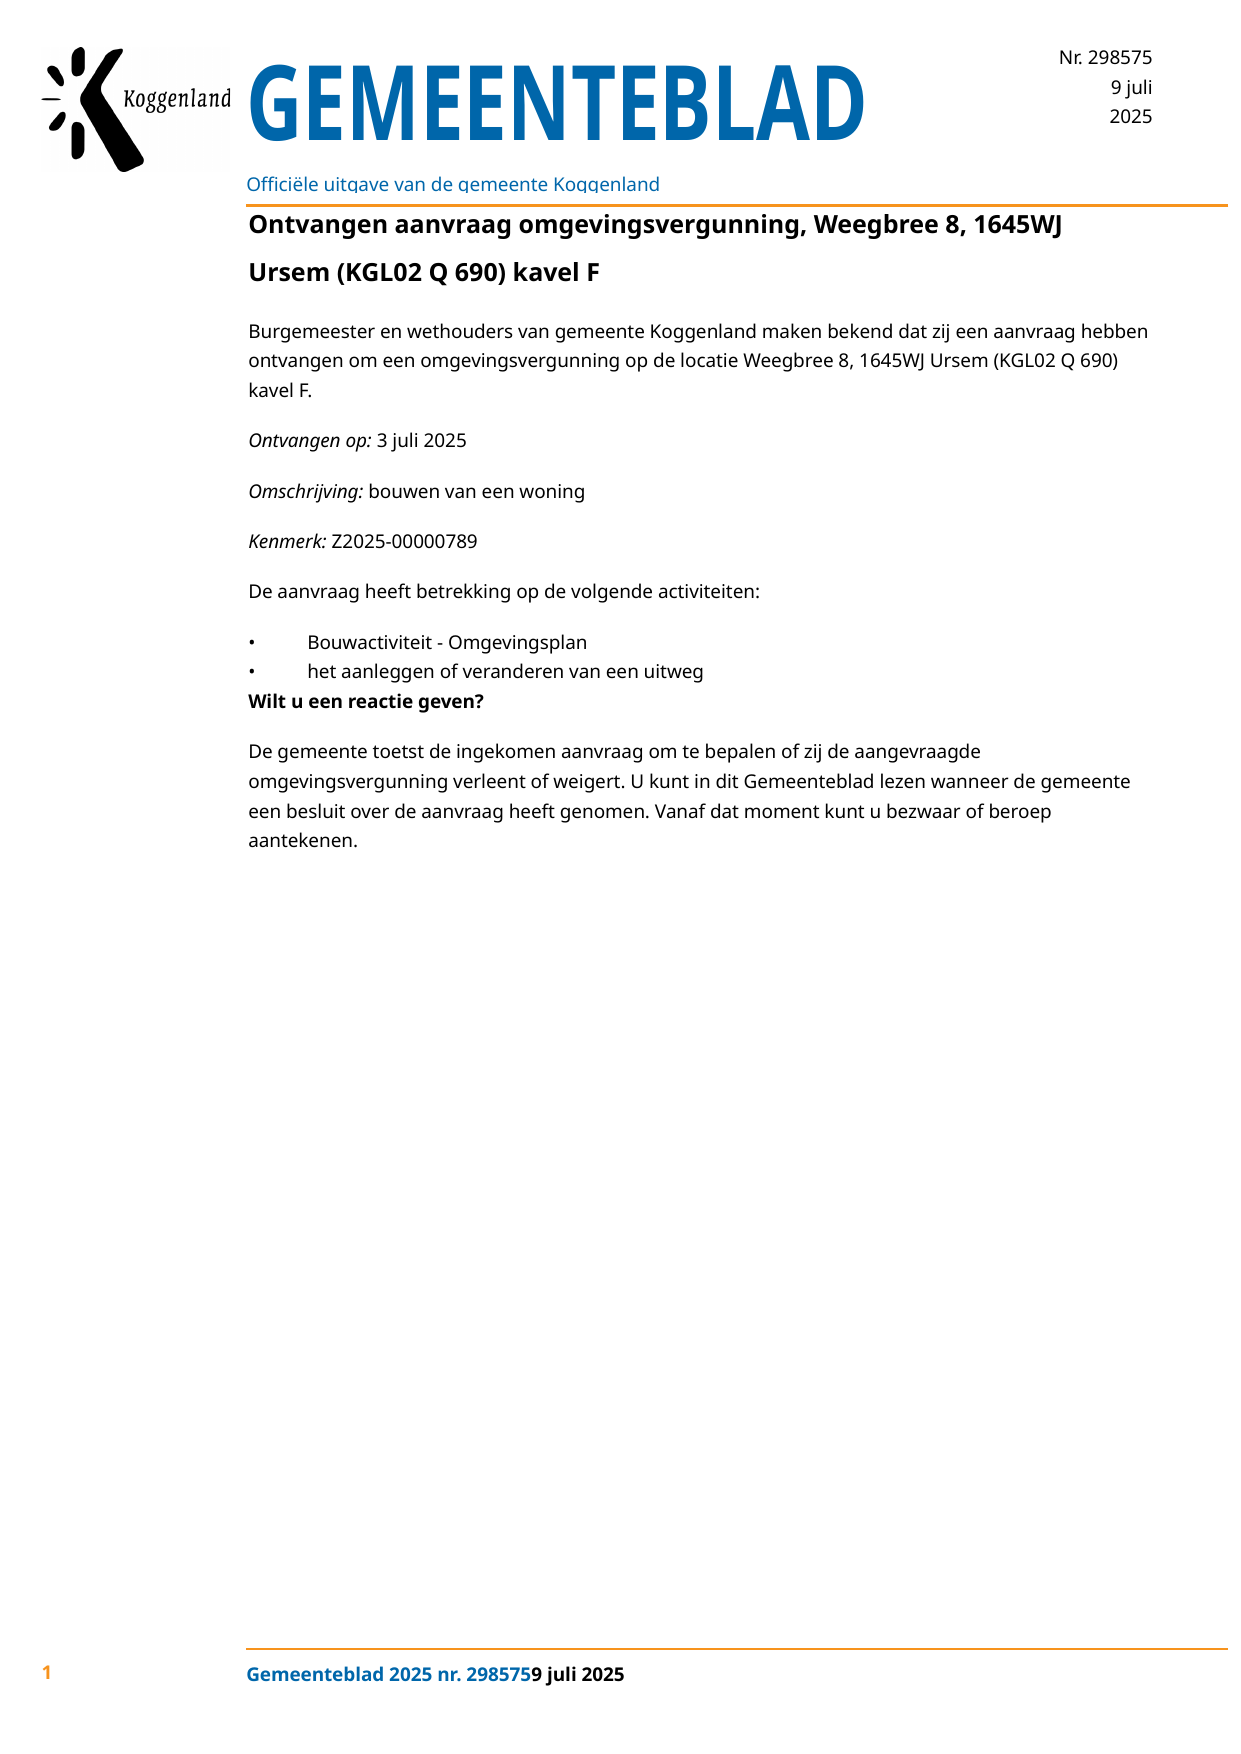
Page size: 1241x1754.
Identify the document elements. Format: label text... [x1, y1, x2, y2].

picture [41, 47, 231, 172]
text Ontvangen aanvraag omgevingsvergunning, Weegbree 8, 1645WJ Ursem (KGL02 Q 690) kavel F [248, 207, 1152, 288]
text De gemeente toetst de ingekomen aanvraag om te bepalen of zij de aangevraagde omgevingsvergunning verleent of weigert. U kunt in dit Gemeenteblad lezen wanneer de gemeente een besluit over de aanvraag heeft genomen. Vanaf dat moment kunt u bezwaar of beroep aantekenen. [248, 739, 1152, 853]
list het aanleggen of veranderen van een uitweg [248, 659, 1152, 684]
text Kenmerk: Z2025-00000789 [248, 528, 1152, 554]
text Omschrijving: bouwen van een woning [248, 478, 1152, 504]
text Ontvangen op: 3 juli 2025 [248, 427, 1152, 453]
text Wilt u een reactie geven? [248, 688, 1152, 714]
text Burgemeester en wethouders van gemeente Koggenland maken bekend dat zij een aanvraag hebben ontvangen om een omgevingsvergunning op de locatie Weegbree 8, 1645WJ Ursem (KGL02 Q 690) kavel F. [248, 318, 1152, 403]
text De aanvraag heeft betrekking op de volgende activiteiten: [248, 579, 1152, 604]
list Bouwactiviteit - Omgevingsplan [248, 629, 1152, 655]
